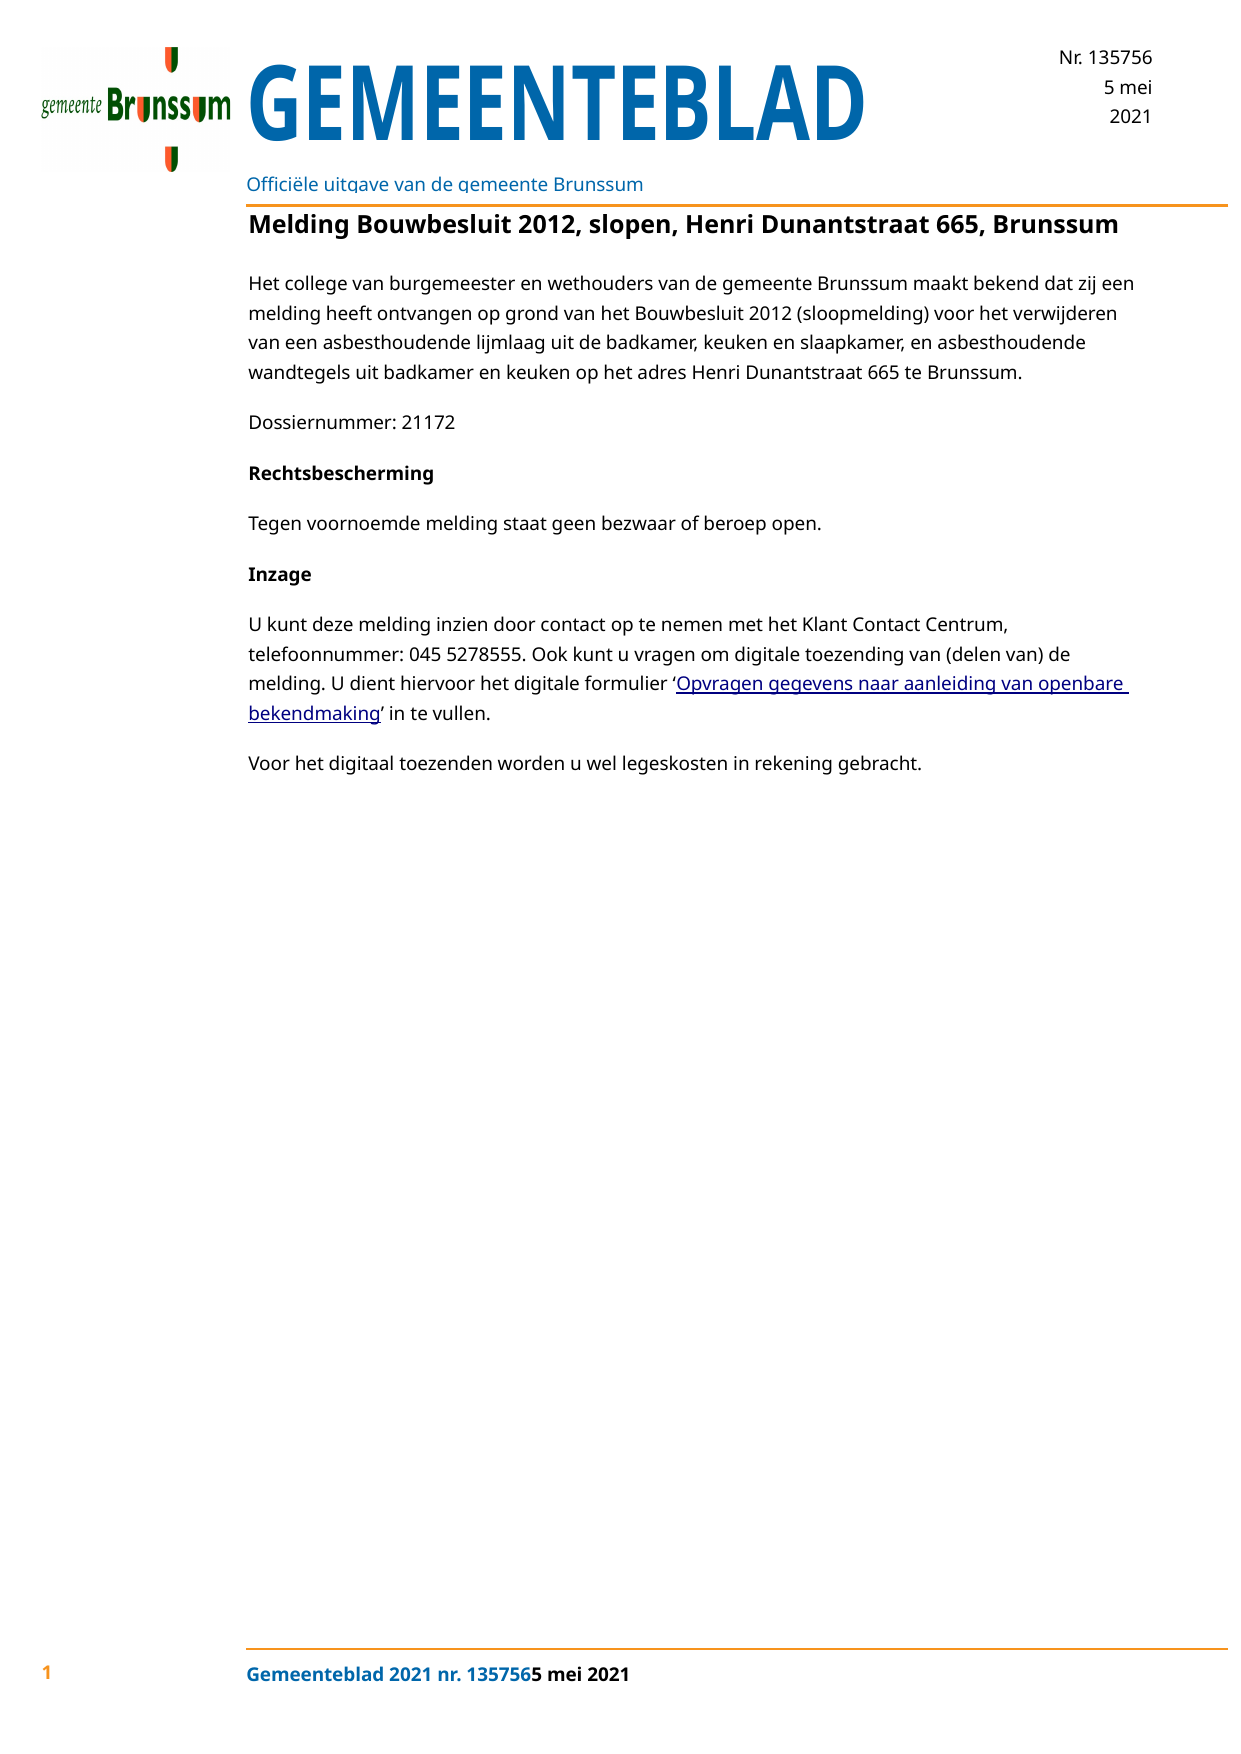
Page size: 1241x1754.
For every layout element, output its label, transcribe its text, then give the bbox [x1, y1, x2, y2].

text Voor het digitaal toezenden worden u wel legeskosten in rekening gebracht. [248, 750, 1152, 776]
picture [41, 47, 231, 172]
text Dossiernummer: 21172 [248, 409, 1152, 435]
text Melding Bouwbesluit 2012, slopen, Henri Dunantstraat 665, Brunssum [248, 207, 1152, 241]
text Inzage [248, 561, 1152, 586]
text U kunt deze melding inzien door contact op te nemen met het Klant Contact Centrum, telefoonnummer: 045 5278555. Ook kunt u vragen om digitale toezending van (delen van) de melding. U dient hiervoor het digitale formulier ‘Opvragen gegevens naar aanleiding van openbare bekendmaking’ in te vullen. [248, 611, 1152, 726]
text Het college van burgemeester en wethouders van de gemeente Brunssum maakt bekend dat zij een melding heeft ontvangen op grond van het Bouwbesluit 2012 (sloopmelding) voor het verwijderen van een asbesthoudende lijmlaag uit de badkamer, keuken en slaapkamer, en asbesthoudende wandtegels uit badkamer en keuken op het adres Henri Dunantstraat 665 te Brunssum. [248, 270, 1152, 385]
text Rechtsbescherming [248, 460, 1152, 486]
text Tegen voornoemde melding staat geen bezwaar of beroep open. [248, 510, 1152, 536]
